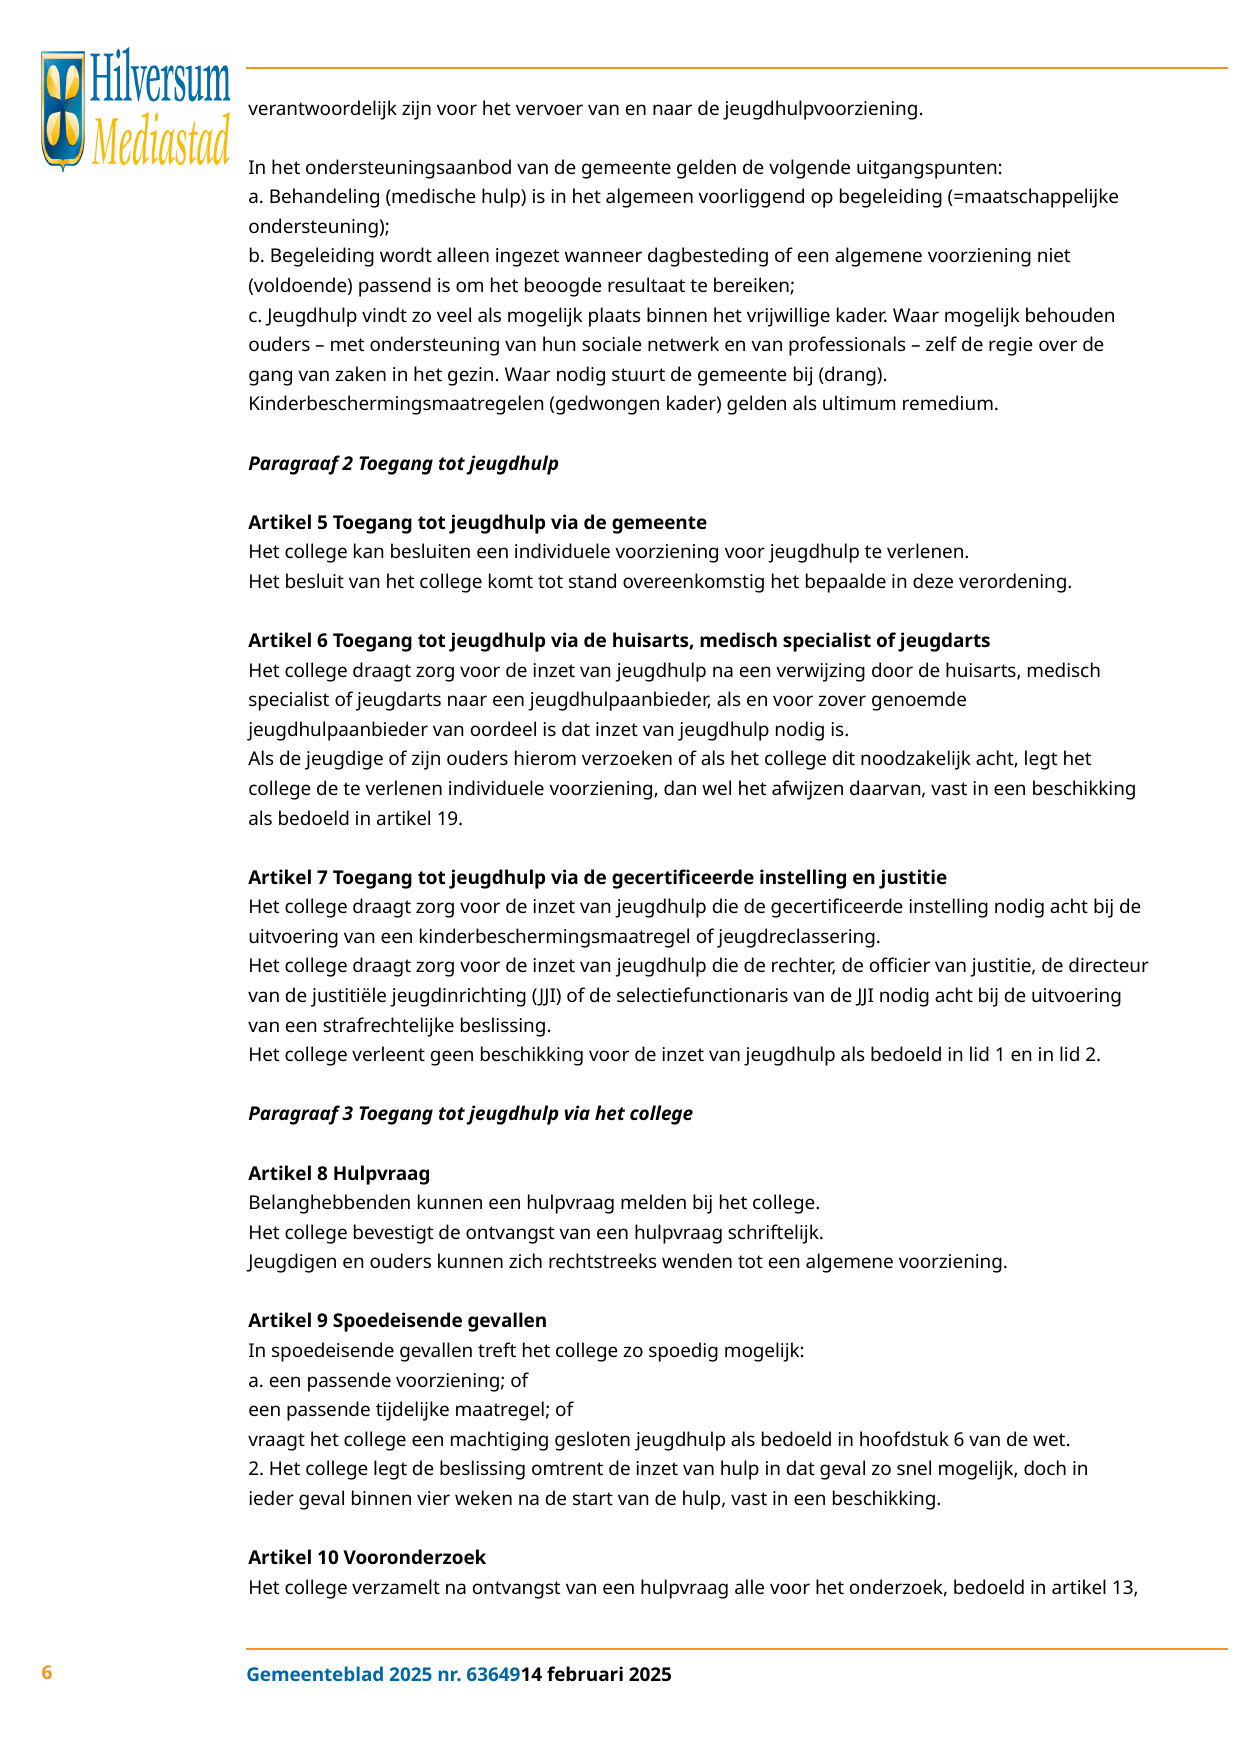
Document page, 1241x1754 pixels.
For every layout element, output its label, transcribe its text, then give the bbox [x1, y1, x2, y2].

text Jeugdigen en ouders kunnen zich rechtstreeks wenden tot een algemene voorziening. [248, 1248, 1152, 1274]
text vraagt het college een machtiging gesloten jeugdhulp als bedoeld in hoofdstuk 6 van de wet. [248, 1426, 1152, 1452]
text b. Begeleiding wordt alleen ingezet wanneer dagbesteding of een algemene voorziening niet (voldoende) passend is om het beoogde resultaat te bereiken; [248, 243, 1152, 298]
text Het college draagt zorg voor de inzet van jeugdhulp die de rechter, de officier van justitie, de directeur van de justitiële jeugdinrichting (JJI) of de selectiefunctionaris van de JJI nodig acht bij de uitvoering van een strafrechtelijke beslissing. [248, 953, 1152, 1038]
text Artikel 8 Hulpvraag [248, 1160, 1152, 1186]
text Artikel 5 Toegang tot jeugdhulp via de gemeente [248, 509, 1152, 535]
text Belanghebbenden kunnen een hulpvraag melden bij het college. [248, 1189, 1152, 1215]
text In het ondersteuningsaanbod van de gemeente gelden de volgende uitgangspunten: [248, 154, 1152, 180]
picture [41, 47, 231, 172]
text In spoedeisende gevallen treft het college zo spoedig mogelijk: [248, 1337, 1152, 1363]
text Het college bevestigt de ontvangst van een hulpvraag schriftelijk. [248, 1219, 1152, 1245]
text Artikel 9 Spoedeisende gevallen [248, 1308, 1152, 1333]
text Het college verleent geen beschikking voor de inzet van jeugdhulp als bedoeld in lid 1 en in lid 2. [248, 1041, 1152, 1067]
text een passende tijdelijke maatregel; of [248, 1396, 1152, 1422]
text ieder geval binnen vier weken na de start van de hulp, vast in een beschikking. [248, 1485, 1152, 1511]
text 2. Het college legt de beslissing omtrent de inzet van hulp in dat geval zo snel mogelijk, doch in [248, 1456, 1152, 1481]
text c. Jeugdhulp vindt zo veel als mogelijk plaats binnen het vrijwillige kader. Waar mogelijk behouden ouders – met ondersteuning van hun sociale netwerk en van professionals – zelf de regie over de gang van zaken in het gezin. Waar nodig stuurt de gemeente bij (drang). Kinderbeschermingsmaatregelen (gedwongen kader) gelden als ultimum remedium. [248, 302, 1152, 416]
text Als de jeugdige of zijn ouders hierom verzoeken of als het college dit noodzakelijk acht, legt het college de te verlenen individuele voorziening, dan wel het afwijzen daarvan, vast in een beschikking als bedoeld in artikel 19. [248, 746, 1152, 831]
text Het college kan besluiten een individuele voorziening voor jeugdhulp te verlenen. [248, 538, 1152, 564]
text Het besluit van het college komt tot stand overeenkomstig het bepaalde in deze verordening. [248, 568, 1152, 594]
text a. een passende voorziening; of [248, 1367, 1152, 1393]
text Het college draagt zorg voor de inzet van jeugdhulp die de gecertificeerde instelling nodig acht bij de uitvoering van een kinderbeschermingsmaatregel of jeugdreclassering. [248, 893, 1152, 949]
text verantwoordelijk zijn voor het vervoer van en naar de jeugdhulpvoorziening. [248, 95, 1152, 121]
text Het college draagt zorg voor de inzet van jeugdhulp na een verwijzing door de huisarts, medisch specialist of jeugdarts naar een jeugdhulpaanbieder, als en voor zover genoemde jeugdhulpaanbieder van oordeel is dat inzet van jeugdhulp nodig is. [248, 657, 1152, 742]
text Paragraaf 3 Toegang tot jeugdhulp via het college [248, 1101, 1152, 1126]
text Het college verzamelt na ontvangst van een hulpvraag alle voor het onderzoek, bedoeld in artikel 13, [248, 1574, 1152, 1600]
text Artikel 7 Toegang tot jeugdhulp via de gecertificeerde instelling en justitie [248, 864, 1152, 890]
text a. Behandeling (medische hulp) is in het algemeen voorliggend op begeleiding (=maatschappelijke ondersteuning); [248, 183, 1152, 239]
text Artikel 6 Toegang tot jeugdhulp via de huisarts, medisch specialist of jeugdarts [248, 627, 1152, 653]
text Artikel 10 Vooronderzoek [248, 1544, 1152, 1570]
text Paragraaf 2 Toegang tot jeugdhulp [248, 450, 1152, 476]
